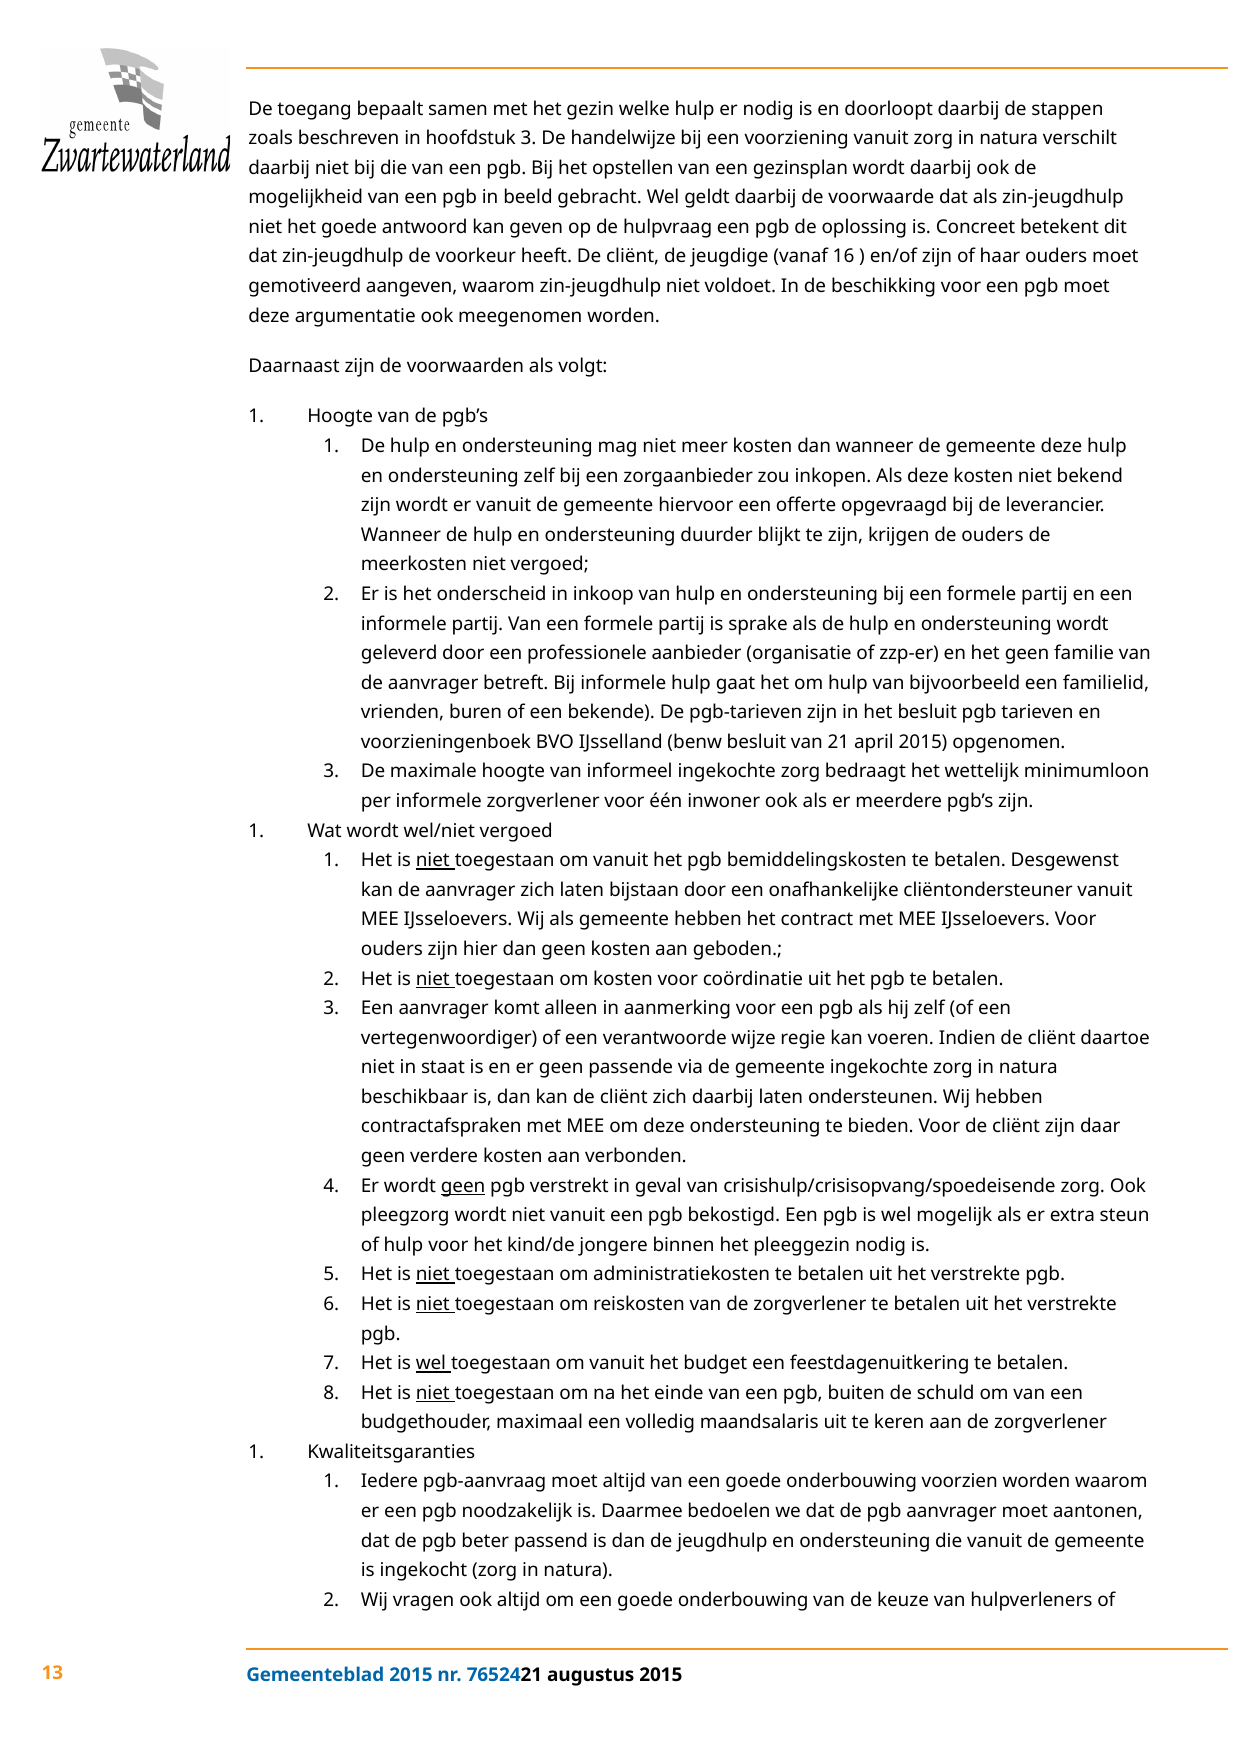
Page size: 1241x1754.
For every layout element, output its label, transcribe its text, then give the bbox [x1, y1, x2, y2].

list Een aanvrager komt alleen in aanmerking voor een pgb als hij zelf (of een vertegenwoordiger) of een verantwoorde wijze regie kan voeren. Indien de cliënt daartoe niet in staat is en er geen passende via de gemeente ingekochte zorg in natura beschikbaar is, dan kan de cliënt zich daarbij laten ondersteunen. Wij hebben contractafspraken met MEE om deze ondersteuning te bieden. Voor de cliënt zijn daar geen verdere kosten aan verbonden. [323, 994, 1152, 1168]
picture [41, 47, 231, 172]
list Er wordt geen pgb verstrekt in geval van crisishulp/crisisopvang/spoedeisende zorg. Ook pleegzorg wordt niet vanuit een pgb bekostigd. Een pgb is wel mogelijk als er extra steun of hulp voor het kind/de jongere binnen het pleeggezin nodig is. [323, 1172, 1152, 1257]
text De toegang bepaalt samen met het gezin welke hulp er nodig is en doorloopt daarbij de stappen zoals beschreven in hoofdstuk 3. De handelwijze bij een voorziening vanuit zorg in natura verschilt daarbij niet bij die van een pgb. Bij het opstellen van een gezinsplan wordt daarbij ook de mogelijkheid van een pgb in beeld gebracht. Wel geldt daarbij de voorwaarde dat als zin-jeugdhulp niet het goede antwoord kan geven op de hulpvraag een pgb de oplossing is. Concreet betekent dit dat zin-jeugdhulp de voorkeur heeft. De cliënt, de jeugdige (vanaf 16 ) en/of zijn of haar ouders moet gemotiveerd aangeven, waarom zin-jeugdhulp niet voldoet. In de beschikking voor een pgb moet deze argumentatie ook meegenomen worden. [248, 95, 1152, 328]
list Hoogte van de pgb’s [248, 403, 1152, 428]
list Wij vragen ook altijd om een goede onderbouwing van de keuze van hulpverleners of [323, 1586, 1152, 1612]
list Het is niet toegestaan om administratiekosten te betalen uit het verstrekte pgb. [323, 1261, 1152, 1286]
list Iedere pgb-aanvraag moet altijd van een goede onderbouwing voorzien worden waarom er een pgb noodzakelijk is. Daarmee bedoelen we dat de pgb aanvrager moet aantonen, dat de pgb beter passend is dan de jeugdhulp en ondersteuning die vanuit de gemeente is ingekocht (zorg in natura). [323, 1468, 1152, 1582]
list Het is niet toegestaan om kosten voor coördinatie uit het pgb te betalen. [323, 965, 1152, 991]
list De maximale hoogte van informeel ingekochte zorg bedraagt het wettelijk minimumloon per informele zorgverlener voor één inwoner ook als er meerdere pgb’s zijn. [323, 758, 1152, 813]
list Het is niet toegestaan om na het einde van een pgb, buiten de schuld om van een budgethouder, maximaal een volledig maandsalaris uit te keren aan de zorgverlener [323, 1379, 1152, 1434]
list Het is niet toegestaan om reiskosten van de zorgverlener te betalen uit het verstrekte pgb. [323, 1290, 1152, 1346]
list Het is wel toegestaan om vanuit het budget een feestdagenuitkering te betalen. [323, 1349, 1152, 1375]
list Het is niet toegestaan om vanuit het pgb bemiddelingskosten te betalen. Desgewenst kan de aanvrager zich laten bijstaan door een onafhankelijke cliëntondersteuner vanuit MEE IJsseloevers. Wij als gemeente hebben het contract met MEE IJsseloevers. Voor ouders zijn hier dan geen kosten aan geboden.; [323, 846, 1152, 961]
list Wat wordt wel/niet vergoed [248, 817, 1152, 843]
list Er is het onderscheid in inkoop van hulp en ondersteuning bij een formele partij en een informele partij. Van een formele partij is sprake als de hulp en ondersteuning wordt geleverd door een professionele aanbieder (organisatie of zzp-er) en het geen familie van de aanvrager betreft. Bij informele hulp gaat het om hulp van bijvoorbeeld een familielid, vrienden, buren of een bekende). De pgb-tarieven zijn in het besluit pgb tarieven en voorzieningenboek BVO IJsselland (benw besluit van 21 april 2015) opgenomen. [323, 580, 1152, 754]
list Kwaliteitsgaranties [248, 1438, 1152, 1464]
list De hulp en ondersteuning mag niet meer kosten dan wanneer de gemeente deze hulp en ondersteuning zelf bij een zorgaanbieder zou inkopen. Als deze kosten niet bekend zijn wordt er vanuit de gemeente hiervoor een offerte opgevraagd bij de leverancier. Wanneer de hulp en ondersteuning duurder blijkt te zijn, krijgen de ouders de meerkosten niet vergoed; [323, 432, 1152, 576]
text Daarnaast zijn de voorwaarden als volgt: [248, 352, 1152, 378]
